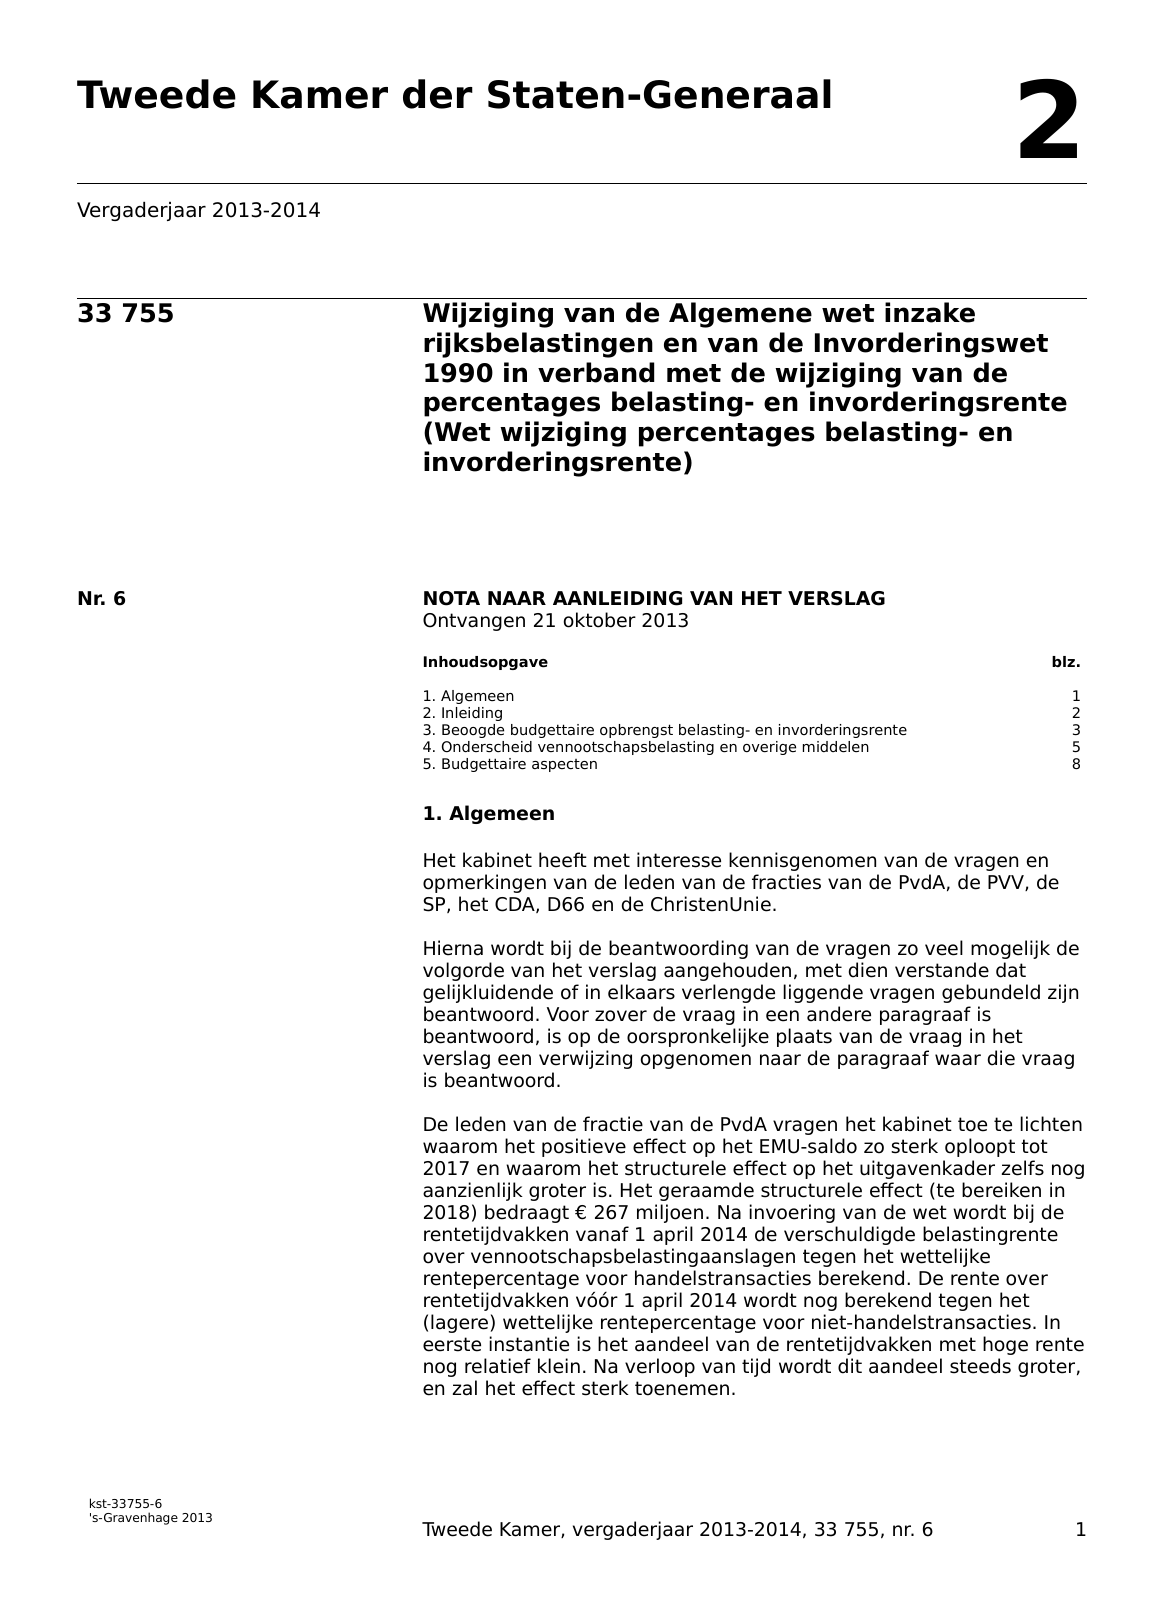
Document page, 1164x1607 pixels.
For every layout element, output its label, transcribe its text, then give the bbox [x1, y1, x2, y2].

subtitle 1. Algemeen [422, 803, 1087, 825]
table_cell 2 [1028, 705, 1087, 722]
text 's-Gravenhage 2013 [88, 1511, 323, 1525]
table_header Inhoudsopgave [422, 654, 1028, 671]
text De leden van de fractie van de PvdA vragen het kabinet toe te lichten waarom het positieve effect op het EMU-saldo zo sterk oploopt tot 2017 en waarom het structurele effect op het uitgavenkader zelfs nog aanzienlijk groter is. Het geraamde structurele effect (te bereiken in 2018) bedraagt € 267 miljoen. Na invoering van de wet wordt bij de rentetijdvakken vanaf 1 april 2014 de verschuldigde belastingrente over vennootschapsbelastingaanslagen tegen het wettelijke rentepercentage voor handelstransacties berekend. De rente over rentetijdvakken vóór 1 april 2014 wordt nog berekend tegen het (lagere) wettelijke rentepercentage voor niet-handelstransacties. In eerste instantie is het aandeel van de rentetijdvakken met hoge rente nog relatief klein. Na verloop van tijd wordt dit aandeel steeds groter, en zal het effect sterk toenemen. [422, 1114, 1087, 1400]
table_cell 3 [1028, 722, 1087, 739]
table_cell 3. Beoogde budgettaire opbrengst belasting- en invorderingsrente [422, 722, 1028, 739]
subtitle 33 755 Wijziging van de Algemene wet inzake rijksbelastingen en van de Invorderingswet 1990 in verband met de wijziging van de percentages belasting- en invorderingsrente (Wet wijziging percentages belasting- en invorderingsrente) [77, 299, 1087, 477]
table_cell 5. Budgettaire aspecten [422, 756, 1028, 773]
table_cell 2. Inleiding [422, 705, 1028, 722]
text Hierna wordt bij de beantwoording van de vragen zo veel mogelijk de volgorde van het verslag aangehouden, met dien verstande dat gelijkluidende of in elkaars verlengde liggende vragen gebundeld zijn beantwoord. Voor zover de vraag in een andere paragraaf is beantwoord, is op de oorspronkelijke plaats van de vraag in het verslag een verwijzing opgenomen naar de paragraaf waar die vraag is beantwoord. [422, 938, 1087, 1092]
table_cell [1028, 671, 1087, 688]
table_header 2 [886, 59, 1087, 183]
text Ontvangen 21 oktober 2013 [422, 610, 1087, 632]
text Het kabinet heeft met interesse kennisgenomen van de vragen en opmerkingen van de leden van de fracties van de PvdA, de PVV, de SP, het CDA, D66 en de ChristenUnie. [422, 850, 1087, 916]
subtitle Nr. 6 NOTA NAAR AANLEIDING VAN HET VERSLAG [77, 588, 1087, 610]
table_cell [422, 671, 1028, 688]
table_header blz. [1028, 654, 1087, 671]
table_cell 4. Onderscheid vennootschapsbelasting en overige middelen [422, 739, 1028, 756]
text kst-33755-6 [88, 1497, 323, 1511]
table_header Tweede Kamer der Staten-Generaal [77, 59, 886, 183]
table_cell 5 [1028, 739, 1087, 756]
table_cell 8 [1028, 756, 1087, 773]
table_cell 1. Algemeen [422, 688, 1028, 705]
table_cell 1 [1028, 688, 1087, 705]
table_cell Vergaderjaar 2013-2014 [77, 184, 1087, 298]
